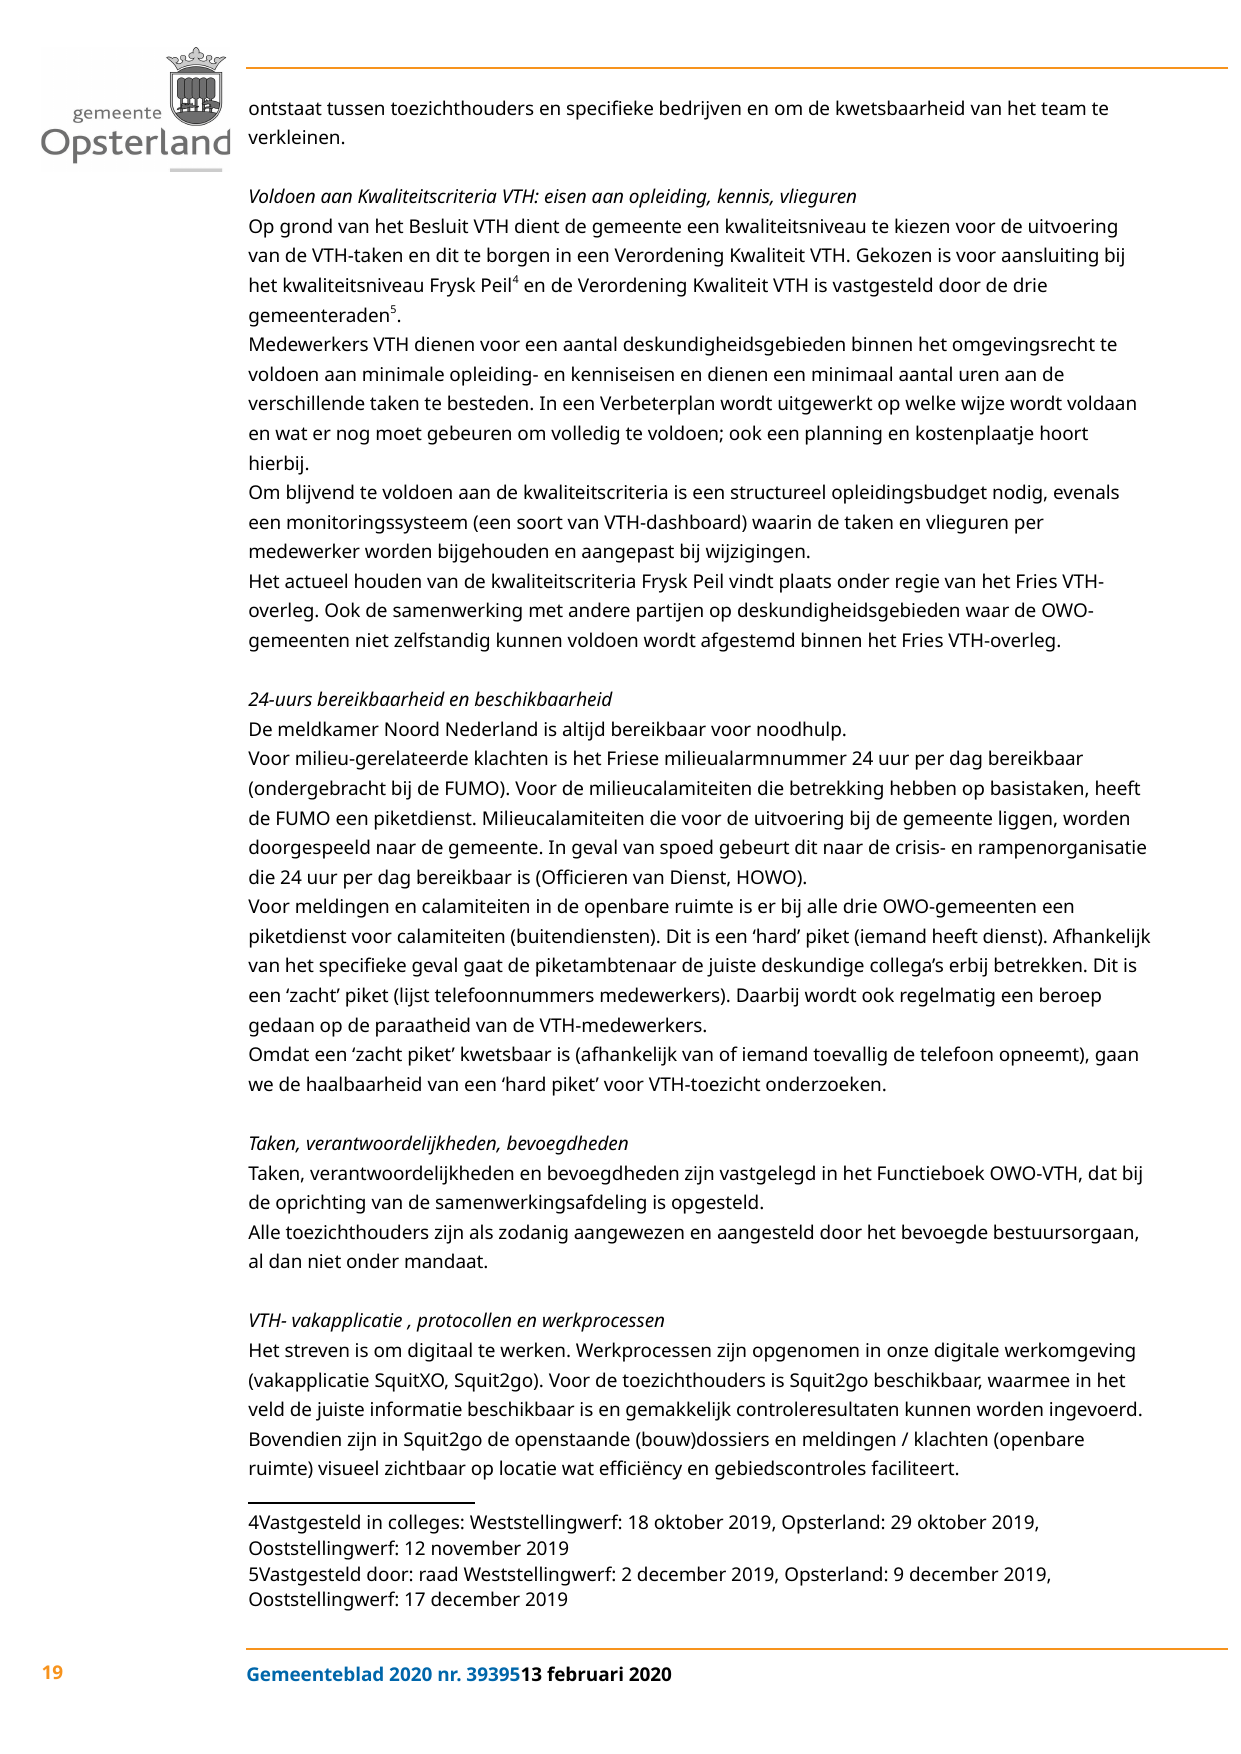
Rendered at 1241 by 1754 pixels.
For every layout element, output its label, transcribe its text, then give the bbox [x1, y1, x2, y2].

text Het actueel houden van de kwaliteitscriteria Frysk Peil vindt plaats onder regie van het Fries VTH-overleg. Ook de samenwerking met andere partijen op deskundigheidsgebieden waar de OWO-gemeenten niet zelfstandig kunnen voldoen wordt afgestemd binnen het Fries VTH-overleg. [248, 568, 1152, 653]
text Alle toezichthouders zijn als zodanig aangewezen en aangesteld door het bevoegde bestuursorgaan, al dan niet onder mandaat. [248, 1219, 1152, 1274]
text Voor meldingen en calamiteiten in de openbare ruimte is er bij alle drie OWO-gemeenten een piketdienst voor calamiteiten (buitendiensten). Dit is een ‘hard’ piket (iemand heeft dienst). Afhankelijk van het specifieke geval gaat de piketambtenaar de juiste deskundige collega’s erbij betrekken. Dit is een ‘zacht’ piket (lijst telefoonnummers medewerkers). Daarbij wordt ook regelmatig een beroep gedaan op de paraatheid van de VTH-medewerkers. [248, 893, 1152, 1038]
text Omdat een ‘zacht piket’ kwetsbaar is (afhankelijk van of iemand toevallig de telefoon opneemt), gaan we de haalbaarheid van een ‘hard piket’ voor VTH-toezicht onderzoeken. [248, 1041, 1152, 1097]
text Taken, verantwoordelijkheden, bevoegdheden [248, 1130, 1152, 1156]
text De meldkamer Noord Nederland is altijd bereikbaar voor noodhulp. [248, 716, 1152, 742]
text Vastgesteld door: raad Weststellingwerf: 2 december 2019, Opsterland: 9 december 2019, Ooststellingwerf: 17 december 2019 [248, 1561, 1152, 1612]
text Op grond van het Besluit VTH dient de gemeente een kwaliteitsniveau te kiezen voor de uitvoering van de VTH-taken en dit te borgen in een Verordening Kwaliteit VTH. Gekozen is voor aansluiting bij het kwaliteitsniveau Frysk Peil en de Verordening Kwaliteit VTH is vastgesteld door de drie gemeenteraden. [248, 213, 1152, 328]
text Taken, verantwoordelijkheden en bevoegdheden zijn vastgelegd in het Functieboek OWO-VTH, dat bij de oprichting van de samenwerkingsafdeling is opgesteld. [248, 1160, 1152, 1215]
text VTH- vakapplicatie , protocollen en werkprocessen [248, 1308, 1152, 1333]
text Om blijvend te voldoen aan de kwaliteitscriteria is een structureel opleidingsbudget nodig, evenals een monitoringssysteem (een soort van VTH-dashboard) waarin de taken en vlieguren per medewerker worden bijgehouden en aangepast bij wijzigingen. [248, 479, 1152, 564]
text Voor milieu-gerelateerde klachten is het Friese milieualarmnummer 24 uur per dag bereikbaar (ondergebracht bij de FUMO). Voor de milieucalamiteiten die betrekking hebben op basistaken, heeft de FUMO een piketdienst. Milieucalamiteiten die voor de uitvoering bij de gemeente liggen, worden doorgespeeld naar de gemeente. In geval van spoed gebeurt dit naar de crisis- en rampenorganisatie die 24 uur per dag bereikbaar is (Officieren van Dienst, HOWO). [248, 746, 1152, 890]
text Medewerkers VTH dienen voor een aantal deskundigheidsgebieden binnen het omgevingsrecht te voldoen aan minimale opleiding- en kenniseisen en dienen een minimaal aantal uren aan de verschillende taken te besteden. In een Verbeterplan wordt uitgewerkt op welke wijze wordt voldaan en wat er nog moet gebeuren om volledig te voldoen; ook een planning en kostenplaatje hoort hierbij. [248, 331, 1152, 476]
picture [41, 47, 231, 172]
text ontstaat tussen toezichthouders en specifieke bedrijven en om de kwetsbaarheid van het team te verkleinen. [248, 95, 1152, 150]
text Vastgesteld in colleges: Weststellingwerf: 18 oktober 2019, Opsterland: 29 oktober 2019, Ooststellingwerf: 12 november 2019 [248, 1509, 1152, 1561]
text 24-uurs bereikbaarheid en beschikbaarheid [248, 686, 1152, 712]
text Voldoen aan Kwaliteitscriteria VTH: eisen aan opleiding, kennis, vlieguren [248, 183, 1152, 209]
text Het streven is om digitaal te werken. Werkprocessen zijn opgenomen in onze digitale werkomgeving (vakapplicatie SquitXO, Squit2go). Voor de toezichthouders is Squit2go beschikbaar, waarmee in het veld de juiste informatie beschikbaar is en gemakkelijk controleresultaten kunnen worden ingevoerd. Bovendien zijn in Squit2go de openstaande (bouw)dossiers en meldingen / klachten (openbare ruimte) visueel zichtbaar op locatie wat efficiëncy en gebiedscontroles faciliteert. [248, 1337, 1152, 1481]
